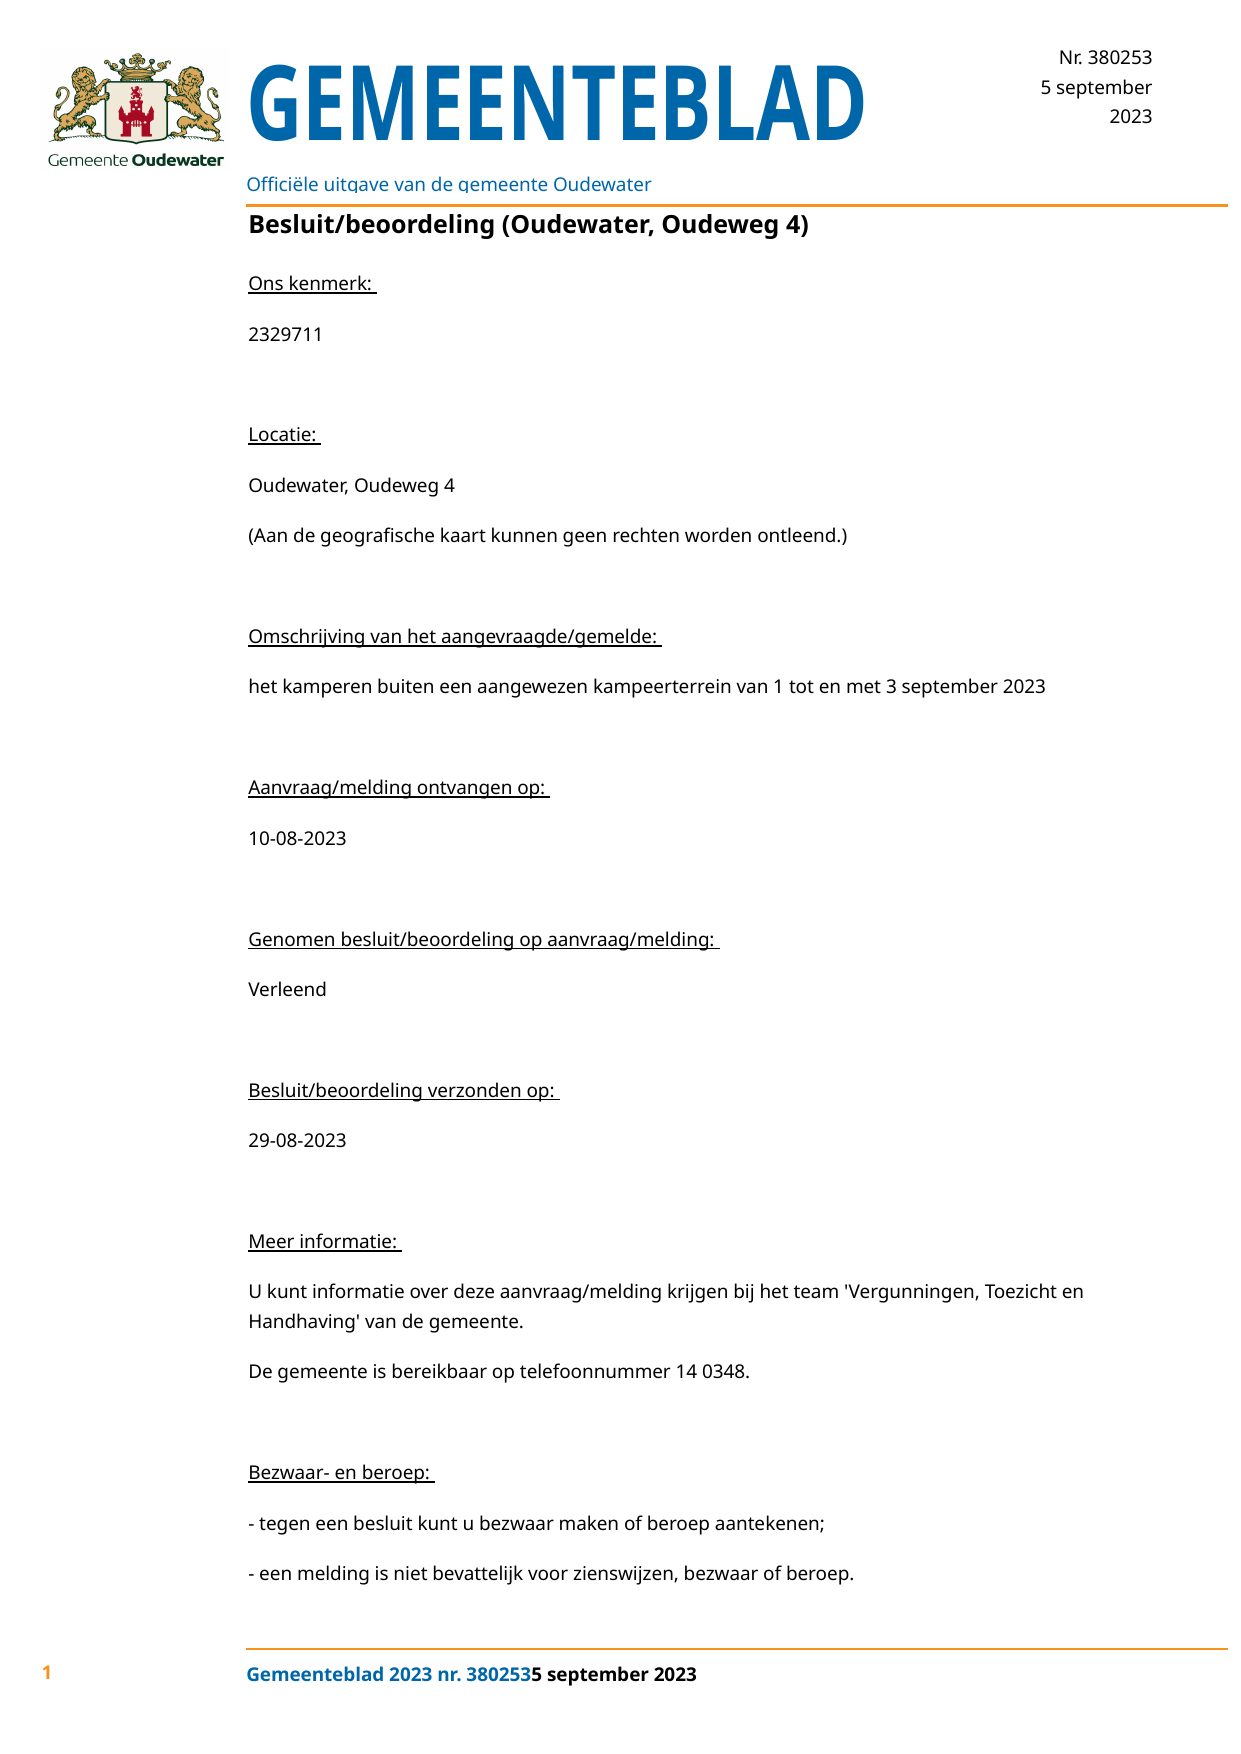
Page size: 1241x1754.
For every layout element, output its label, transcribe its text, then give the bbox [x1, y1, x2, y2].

text Verleend [248, 976, 1152, 1002]
text - een melding is niet bevattelijk voor zienswijzen, bezwaar of beroep. [248, 1560, 1152, 1586]
text Oudewater, Oudeweg 4 [248, 472, 1152, 498]
text Bezwaar- en beroep: [248, 1459, 1152, 1485]
text De gemeente is bereikbaar op telefoonnummer 14 0348. [248, 1359, 1152, 1384]
text Locatie: [248, 422, 1152, 447]
text U kunt informatie over deze aanvraag/melding krijgen bij het team 'Vergunningen, Toezicht en Handhaving' van de gemeente. [248, 1279, 1152, 1334]
text Aanvraag/melding ontvangen op: [248, 774, 1152, 800]
text Omschrijving van het aangevraagde/gemelde: [248, 623, 1152, 649]
picture [41, 47, 231, 172]
text 10-08-2023 [248, 825, 1152, 851]
text 29-08-2023 [248, 1127, 1152, 1153]
text het kamperen buiten een aangewezen kampeerterrein van 1 tot en met 3 september 2023 [248, 674, 1152, 699]
text Besluit/beoordeling (Oudewater, Oudeweg 4) [248, 207, 1152, 241]
text Genomen besluit/beoordeling op aanvraag/melding: [248, 926, 1152, 951]
text Ons kenmerk: [248, 270, 1152, 296]
text (Aan de geografische kaart kunnen geen rechten worden ontleend.) [248, 522, 1152, 548]
text - tegen een besluit kunt u bezwaar maken of beroep aantekenen; [248, 1510, 1152, 1536]
text Meer informatie: [248, 1228, 1152, 1254]
text Besluit/beoordeling verzonden op: [248, 1077, 1152, 1103]
text 2329711 [248, 321, 1152, 346]
